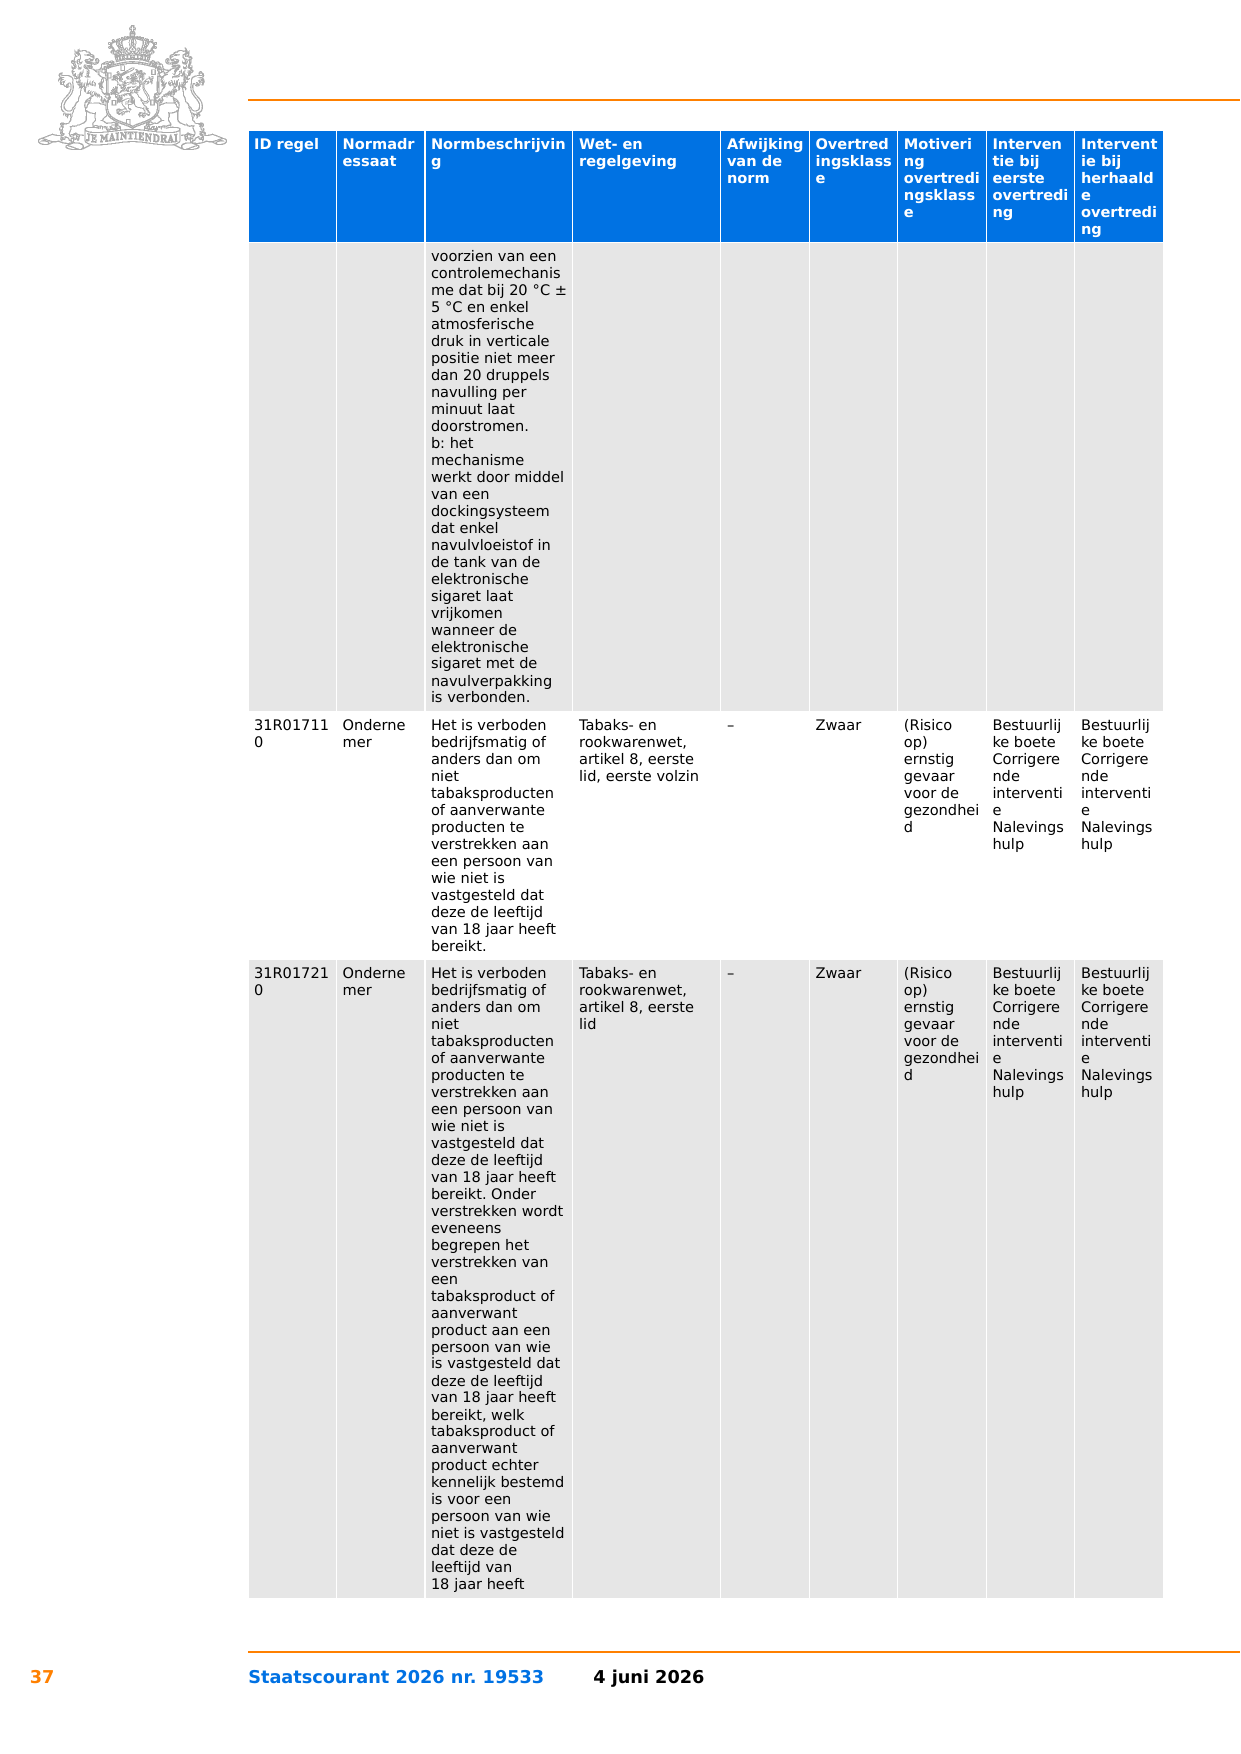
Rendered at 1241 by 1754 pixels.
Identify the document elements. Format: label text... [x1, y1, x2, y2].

table_cell Ondernemer [337, 712, 424, 959]
table_cell Bestuurlijke boete Corrigerende interventie Nalevingshulp [1075, 960, 1163, 1598]
table_cell – [721, 960, 809, 1598]
table_cell Ondernemer [337, 960, 424, 1598]
table_cell Tabaks- en rookwarenwet, artikel 8, eerste lid [573, 960, 720, 1598]
table_cell voorzien van een controlemechanisme dat bij 20 °C ± 5 °C en enkel atmosferische druk in verticale positie niet meer dan 20 druppels navulling per minuut laat doorstromen. b: het mechanisme werkt door middel van een dockingsysteem dat enkel navulvloeistof in de tank van de elektronische sigaret laat vrijkomen wanneer de elektronische sigaret met de navulverpakking is verbonden. [426, 243, 572, 711]
table_cell [337, 243, 424, 711]
table_header Interventie bij herhaalde overtreding [1075, 131, 1163, 242]
table_cell [1075, 243, 1163, 711]
table_cell (Risico op) ernstig gevaar voor de gezondheid [898, 712, 986, 959]
table_header Motivering overtredingsklasse [898, 131, 986, 242]
table_cell Bestuurlijke boete Corrigerende interventie Nalevingshulp [1075, 712, 1163, 959]
table_cell [810, 243, 897, 711]
table_cell (Risico op) ernstig gevaar voor de gezondheid [898, 960, 986, 1598]
table_header Interventie bij eerste overtreding [987, 131, 1074, 242]
table_cell Bestuurlijke boete Corrigerende interventie Nalevingshulp [987, 960, 1074, 1598]
table_cell Zwaar [810, 712, 897, 959]
table_cell Het is verboden bedrijfsmatig of anders dan om niet tabaksproducten of aanverwante producten te verstrekken aan een persoon van wie niet is vastgesteld dat deze de leeftijd van 18 jaar heeft bereikt. Onder verstrekken wordt eveneens begrepen het verstrekken van een tabaksproduct of aanverwant product aan een persoon van wie is vastgesteld dat deze de leeftijd van 18 jaar heeft bereikt, welk tabaksproduct of aanverwant product echter kennelijk bestemd is voor een persoon van wie niet is vastgesteld dat deze de leeftijd van 18 jaar heeft [426, 960, 572, 1598]
picture [38, 25, 227, 150]
table_cell Bestuurlijke boete Corrigerende interventie Nalevingshulp [987, 712, 1074, 959]
table_cell [573, 243, 720, 711]
table_header ID regel [249, 131, 336, 242]
table_header Normadressaat [337, 131, 424, 242]
table_header Normbeschrijving [426, 131, 572, 242]
table_cell 31R017210 [249, 960, 336, 1598]
table_cell Tabaks- en rookwarenwet, artikel 8, eerste lid, eerste volzin [573, 712, 720, 959]
table_cell [898, 243, 986, 711]
table_cell [249, 243, 336, 711]
table_cell Zwaar [810, 960, 897, 1598]
table_cell 31R017110 [249, 712, 336, 959]
table_cell [987, 243, 1074, 711]
table_cell Het is verboden bedrijfsmatig of anders dan om niet tabaksproducten of aanverwante producten te verstrekken aan een persoon van wie niet is vastgesteld dat deze de leeftijd van 18 jaar heeft bereikt. [426, 712, 572, 959]
table_cell [721, 243, 809, 711]
table_header Afwijking van de norm [721, 131, 809, 242]
table_cell – [721, 712, 809, 959]
table_header Overtredingsklasse [810, 131, 897, 242]
table_header Wet- en regelgeving [573, 131, 720, 242]
